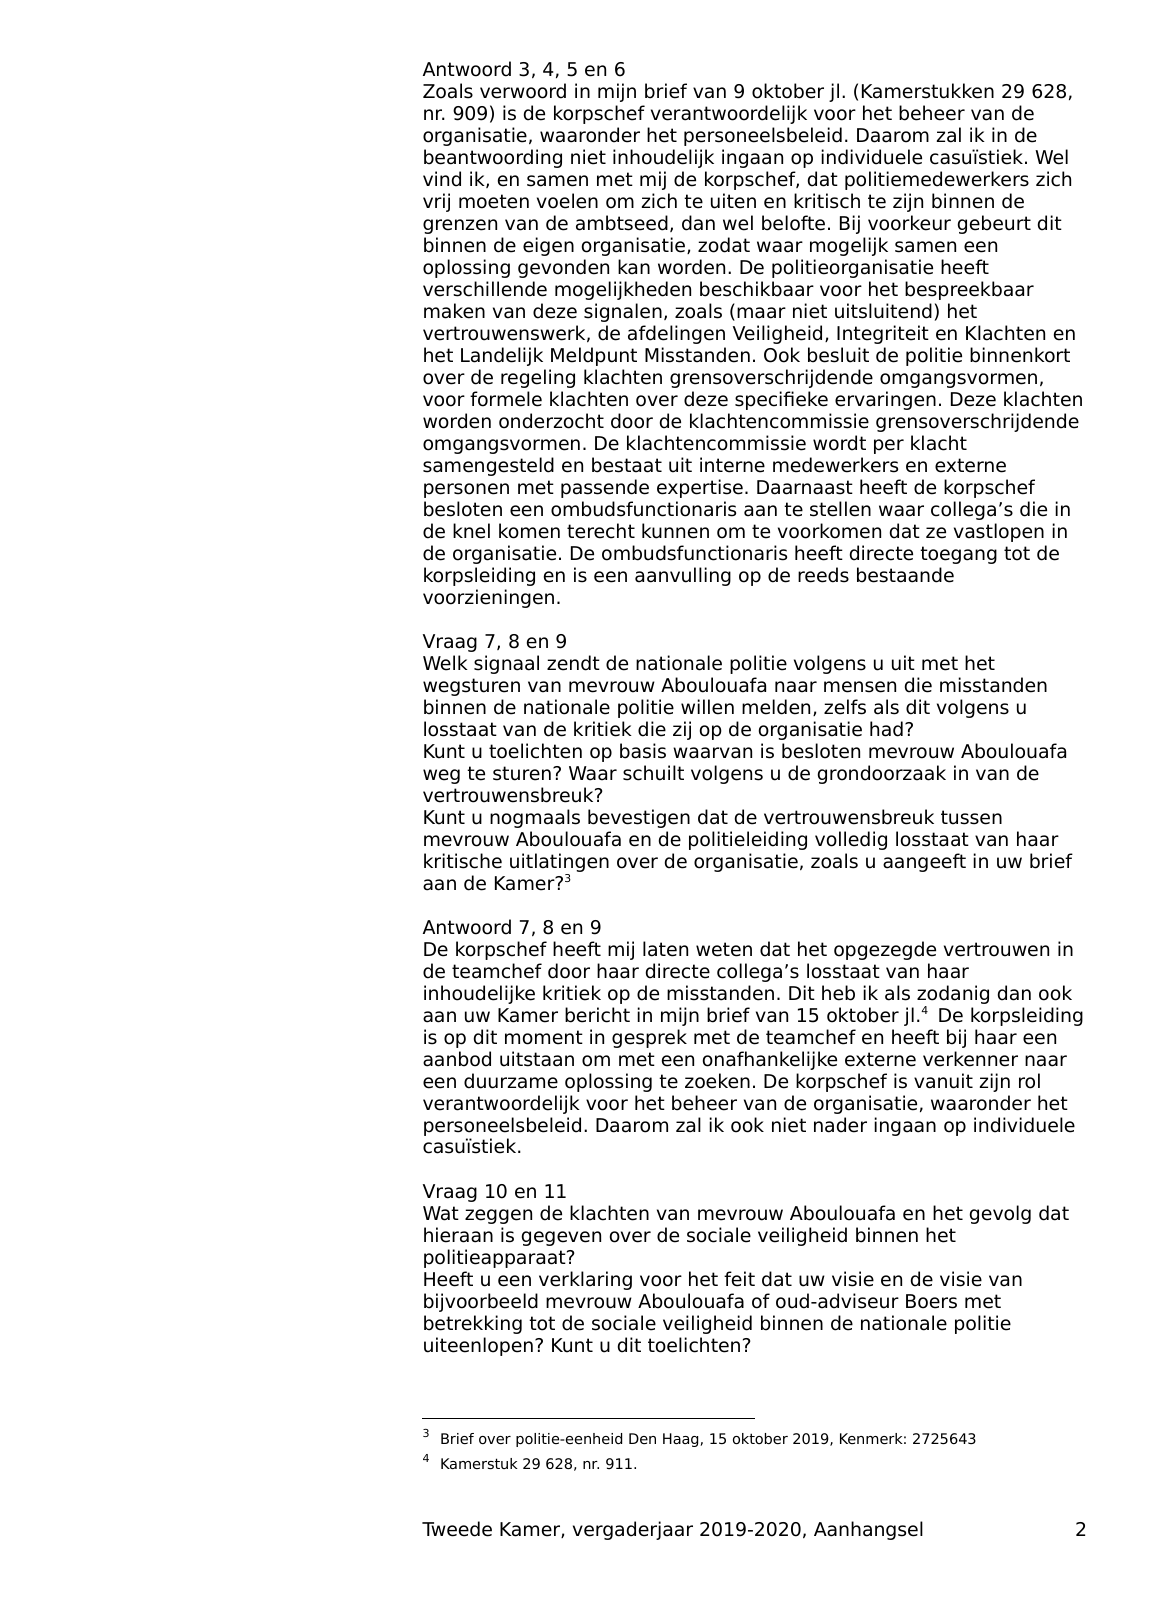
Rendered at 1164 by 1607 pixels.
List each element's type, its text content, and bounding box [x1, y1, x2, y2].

text Brief over politie-eenheid Den Haag, 15 oktober 2019, Kenmerk: 2725643 [422, 1427, 1087, 1449]
text Antwoord 3, 4, 5 en 6 [422, 59, 1087, 81]
text Zoals verwoord in mijn brief van 9 oktober jl. (Kamerstukken 29 628, nr. 909) is de korpschef verantwoordelijk voor het beheer van de organisatie, waaronder het personeelsbeleid. Daarom zal ik in de beantwoording niet inhoudelijk ingaan op individuele casuïstiek. Wel vind ik, en samen met mij de korpschef, dat politiemedewerkers zich vrij moeten voelen om zich te uiten en kritisch te zijn binnen de grenzen van de ambtseed, dan wel belofte. Bij voorkeur gebeurt dit binnen de eigen organisatie, zodat waar mogelijk samen een oplossing gevonden kan worden. De politieorganisatie heeft verschillende mogelijkheden beschikbaar voor het bespreekbaar maken van deze signalen, zoals (maar niet uitsluitend) het vertrouwenswerk, de afdelingen Veiligheid, Integriteit en Klachten en het Landelijk Meldpunt Misstanden. Ook besluit de politie binnenkort over de regeling klachten grensoverschrijdende omgangsvormen, voor formele klachten over deze specifieke ervaringen. Deze klachten worden onderzocht door de klachtencommissie grensoverschrijdende omgangsvormen. De klachtencommissie wordt per klacht samengesteld en bestaat uit interne medewerkers en externe personen met passende expertise. Daarnaast heeft de korpschef besloten een ombudsfunctionaris aan te stellen waar collega’s die in de knel komen terecht kunnen om te voorkomen dat ze vastlopen in de organisatie. De ombudsfunctionaris heeft directe toegang tot de korpsleiding en is een aanvulling op de reeds bestaande voorzieningen. [422, 81, 1087, 608]
text Welk signaal zendt de nationale politie volgens u uit met het wegsturen van mevrouw Aboulouafa naar mensen die misstanden binnen de nationale politie willen melden, zelfs als dit volgens u losstaat van de kritiek die zij op de organisatie had? [422, 653, 1087, 741]
text Wat zeggen de klachten van mevrouw Aboulouafa en het gevolg dat hieraan is gegeven over de sociale veiligheid binnen het politieapparaat? [422, 1203, 1087, 1268]
text Kunt u toelichten op basis waarvan is besloten mevrouw Aboulouafa weg te sturen? Waar schuilt volgens u de grondoorzaak in van de vertrouwensbreuk? [422, 741, 1087, 807]
text De korpschef heeft mij laten weten dat het opgezegde vertrouwen in de teamchef door haar directe collega’s losstaat van haar inhoudelijke kritiek op de misstanden. Dit heb ik als zodanig dan ook aan uw Kamer bericht in mijn brief van 15 oktober jl. De korpsleiding is op dit moment in gesprek met de teamchef en heeft bij haar een aanbod uitstaan om met een onafhankelijke externe verkenner naar een duurzame oplossing te zoeken. De korpschef is vanuit zijn rol verantwoordelijk voor het beheer van de organisatie, waaronder het personeelsbeleid. Daarom zal ik ook niet nader ingaan op individuele casuïstiek. [422, 939, 1087, 1158]
text Kunt u nogmaals bevestigen dat de vertrouwensbreuk tussen mevrouw Aboulouafa en de politieleiding volledig losstaat van haar kritische uitlatingen over de organisatie, zoals u aangeeft in uw brief aan de Kamer? [422, 807, 1087, 894]
text Vraag 10 en 11 [422, 1181, 1087, 1203]
text Heeft u een verklaring voor het feit dat uw visie en de visie van bijvoorbeeld mevrouw Aboulouafa of oud-adviseur Boers met betrekking tot de sociale veiligheid binnen de nationale politie uiteenlopen? Kunt u dit toelichten? [422, 1268, 1087, 1356]
text Antwoord 7, 8 en 9 [422, 917, 1087, 939]
text Vraag 7, 8 en 9 [422, 631, 1087, 653]
text Kamerstuk 29 628, nr. 911. [422, 1452, 1087, 1474]
